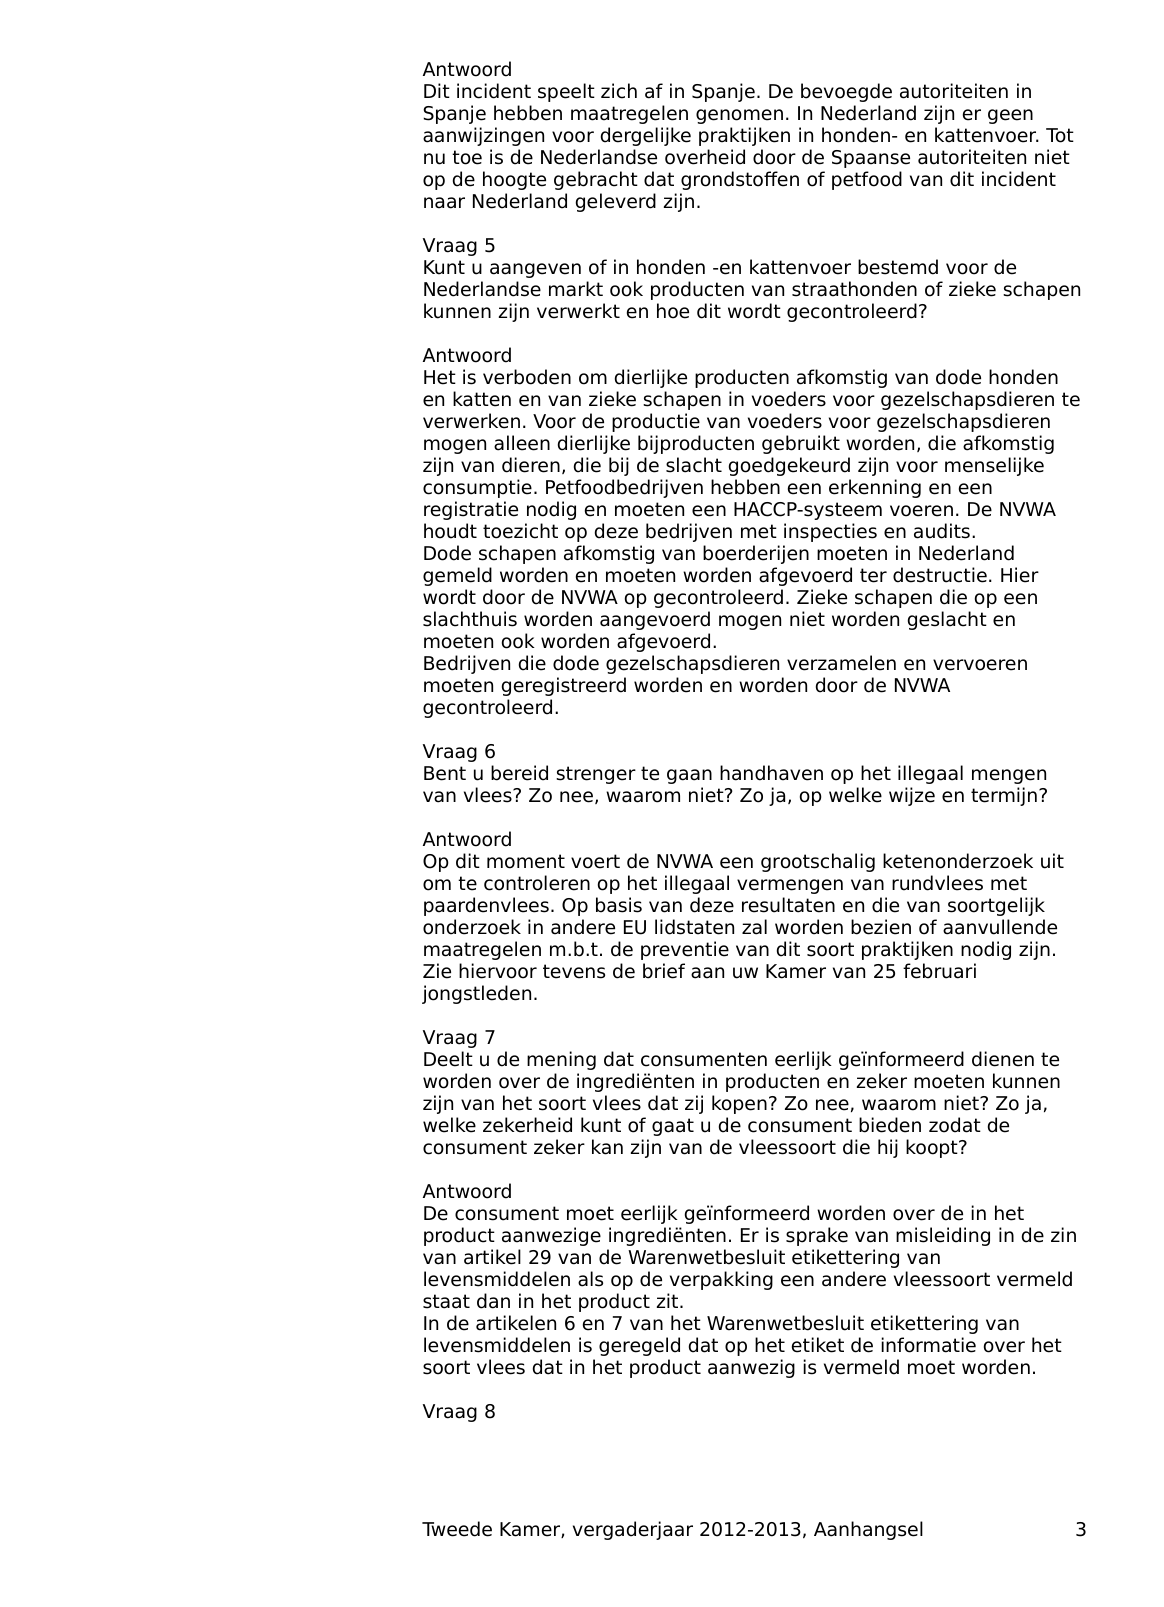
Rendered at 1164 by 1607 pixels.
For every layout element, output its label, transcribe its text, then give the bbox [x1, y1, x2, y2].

text Bedrijven die dode gezelschapsdieren verzamelen en vervoeren moeten geregistreerd worden en worden door de NVWA gecontroleerd. [422, 653, 1087, 719]
text Vraag 8 [422, 1401, 1087, 1423]
text Antwoord [422, 345, 1087, 367]
text Het is verboden om dierlijke producten afkomstig van dode honden en katten en van zieke schapen in voeders voor gezelschapsdieren te verwerken. Voor de productie van voeders voor gezelschapsdieren mogen alleen dierlijke bijproducten gebruikt worden, die afkomstig zijn van dieren, die bij de slacht goedgekeurd zijn voor menselijke consumptie. Petfoodbedrijven hebben een erkenning en een registratie nodig en moeten een HACCP-systeem voeren. De NVWA houdt toezicht op deze bedrijven met inspecties en audits. [422, 367, 1087, 543]
text Antwoord [422, 1181, 1087, 1203]
text Antwoord [422, 829, 1087, 851]
text Vraag 7 [422, 1027, 1087, 1049]
text Kunt u aangeven of in honden -en kattenvoer bestemd voor de Nederlandse markt ook producten van straathonden of zieke schapen kunnen zijn verwerkt en hoe dit wordt gecontroleerd? [422, 257, 1087, 323]
text De consument moet eerlijk geïnformeerd worden over de in het product aanwezige ingrediënten. Er is sprake van misleiding in de zin van artikel 29 van de Warenwetbesluit etikettering van levensmiddelen als op de verpakking een andere vleessoort vermeld staat dan in het product zit. [422, 1203, 1087, 1313]
text Op dit moment voert de NVWA een grootschalig ketenonderzoek uit om te controleren op het illegaal vermengen van rundvlees met paardenvlees. Op basis van deze resultaten en die van soortgelijk onderzoek in andere EU lidstaten zal worden bezien of aanvullende maatregelen m.b.t. de preventie van dit soort praktijken nodig zijn. Zie hiervoor tevens de brief aan uw Kamer van 25 februari jongstleden. [422, 851, 1087, 1005]
text Vraag 5 [422, 235, 1087, 257]
text Dit incident speelt zich af in Spanje. De bevoegde autoriteiten in Spanje hebben maatregelen genomen. In Nederland zijn er geen aanwijzingen voor dergelijke praktijken in honden- en kattenvoer. Tot nu toe is de Nederlandse overheid door de Spaanse autoriteiten niet op de hoogte gebracht dat grondstoffen of petfood van dit incident naar Nederland geleverd zijn. [422, 81, 1087, 213]
text Bent u bereid strenger te gaan handhaven op het illegaal mengen van vlees? Zo nee, waarom niet? Zo ja, op welke wijze en termijn? [422, 763, 1087, 807]
text Dode schapen afkomstig van boerderijen moeten in Nederland gemeld worden en moeten worden afgevoerd ter destructie. Hier wordt door de NVWA op gecontroleerd. Zieke schapen die op een slachthuis worden aangevoerd mogen niet worden geslacht en moeten ook worden afgevoerd. [422, 543, 1087, 653]
text Deelt u de mening dat consumenten eerlijk geïnformeerd dienen te worden over de ingrediënten in producten en zeker moeten kunnen zijn van het soort vlees dat zij kopen? Zo nee, waarom niet? Zo ja, welke zekerheid kunt of gaat u de consument bieden zodat de consument zeker kan zijn van de vleessoort die hij koopt? [422, 1049, 1087, 1159]
text Vraag 6 [422, 741, 1087, 763]
text Antwoord [422, 59, 1087, 81]
text In de artikelen 6 en 7 van het Warenwetbesluit etikettering van levensmiddelen is geregeld dat op het etiket de informatie over het soort vlees dat in het product aanwezig is vermeld moet worden. [422, 1313, 1087, 1379]
